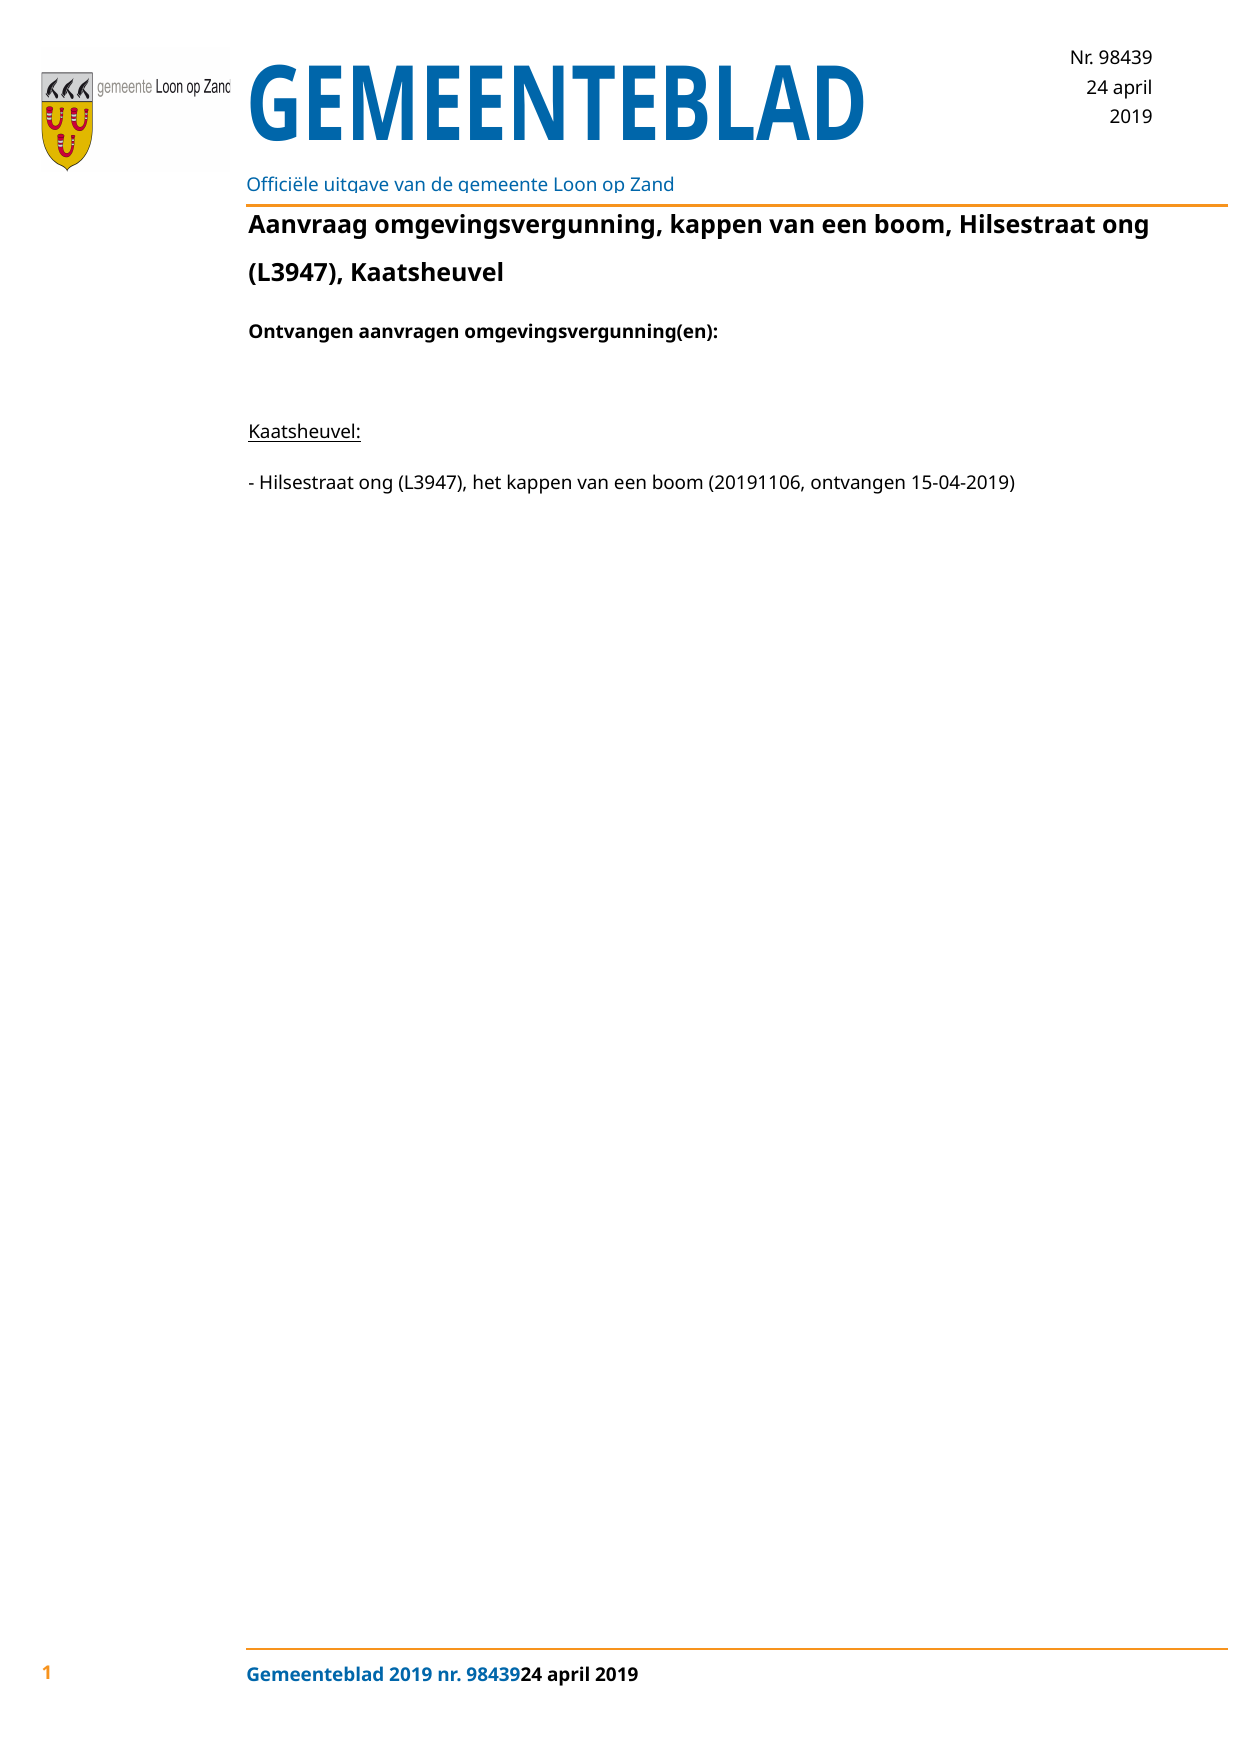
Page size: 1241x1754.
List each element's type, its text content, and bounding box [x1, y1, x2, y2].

text Ontvangen aanvragen omgevingsvergunning(en): [248, 318, 1152, 344]
text Aanvraag omgevingsvergunning, kappen van een boom, Hilsestraat ong (L3947), Kaatsheuvel [248, 207, 1152, 288]
picture [41, 47, 231, 172]
text Kaatsheuvel: [248, 419, 1152, 444]
text - Hilsestraat ong (L3947), het kappen van een boom (20191106, ontvangen 15-04-2019) [248, 469, 1152, 495]
